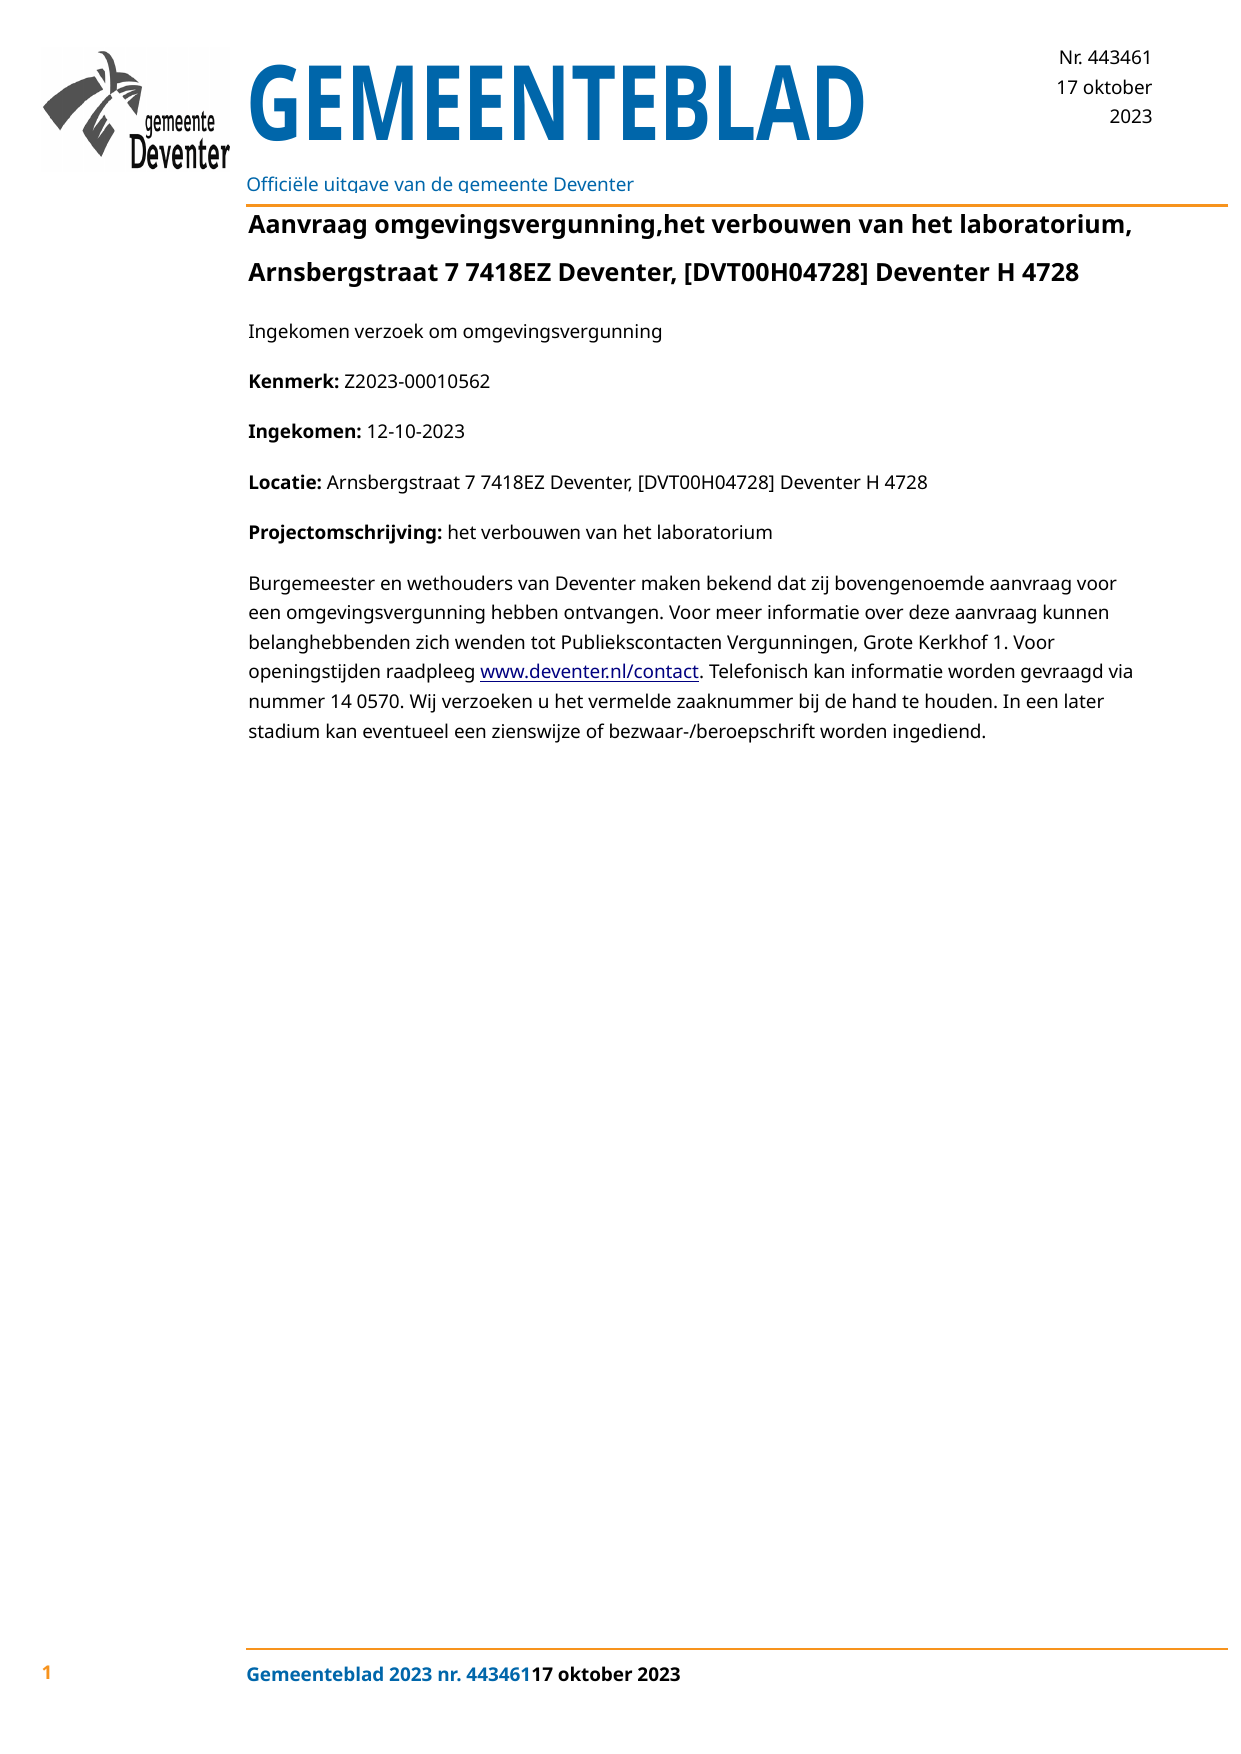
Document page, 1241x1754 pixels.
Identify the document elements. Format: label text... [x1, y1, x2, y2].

text Aanvraag omgevingsvergunning,het verbouwen van het laboratorium, Arnsbergstraat 7 7418EZ Deventer, [DVT00H04728] Deventer H 4728 [248, 207, 1152, 288]
text Projectomschrijving: het verbouwen van het laboratorium [248, 519, 1152, 545]
text Ingekomen verzoek om omgevingsvergunning [248, 318, 1152, 344]
text Burgemeester en wethouders van Deventer maken bekend dat zij bovengenoemde aanvraag voor een omgevingsvergunning hebben ontvangen. Voor meer informatie over deze aanvraag kunnen belanghebbenden zich wenden tot Publiekscontacten Vergunningen, Grote Kerkhof 1. Voor openingstijden raadpleeg www.deventer.nl/contact. Telefonisch kan informatie worden gevraagd via nummer 14 0570. Wij verzoeken u het vermelde zaaknummer bij de hand te houden. In een later stadium kan eventueel een zienswijze of bezwaar-/beroepschrift worden ingediend. [248, 570, 1152, 744]
text Locatie: Arnsbergstraat 7 7418EZ Deventer, [DVT00H04728] Deventer H 4728 [248, 469, 1152, 495]
text Ingekomen: 12-10-2023 [248, 419, 1152, 444]
text Kenmerk: Z2023-00010562 [248, 368, 1152, 394]
picture [41, 47, 231, 172]
